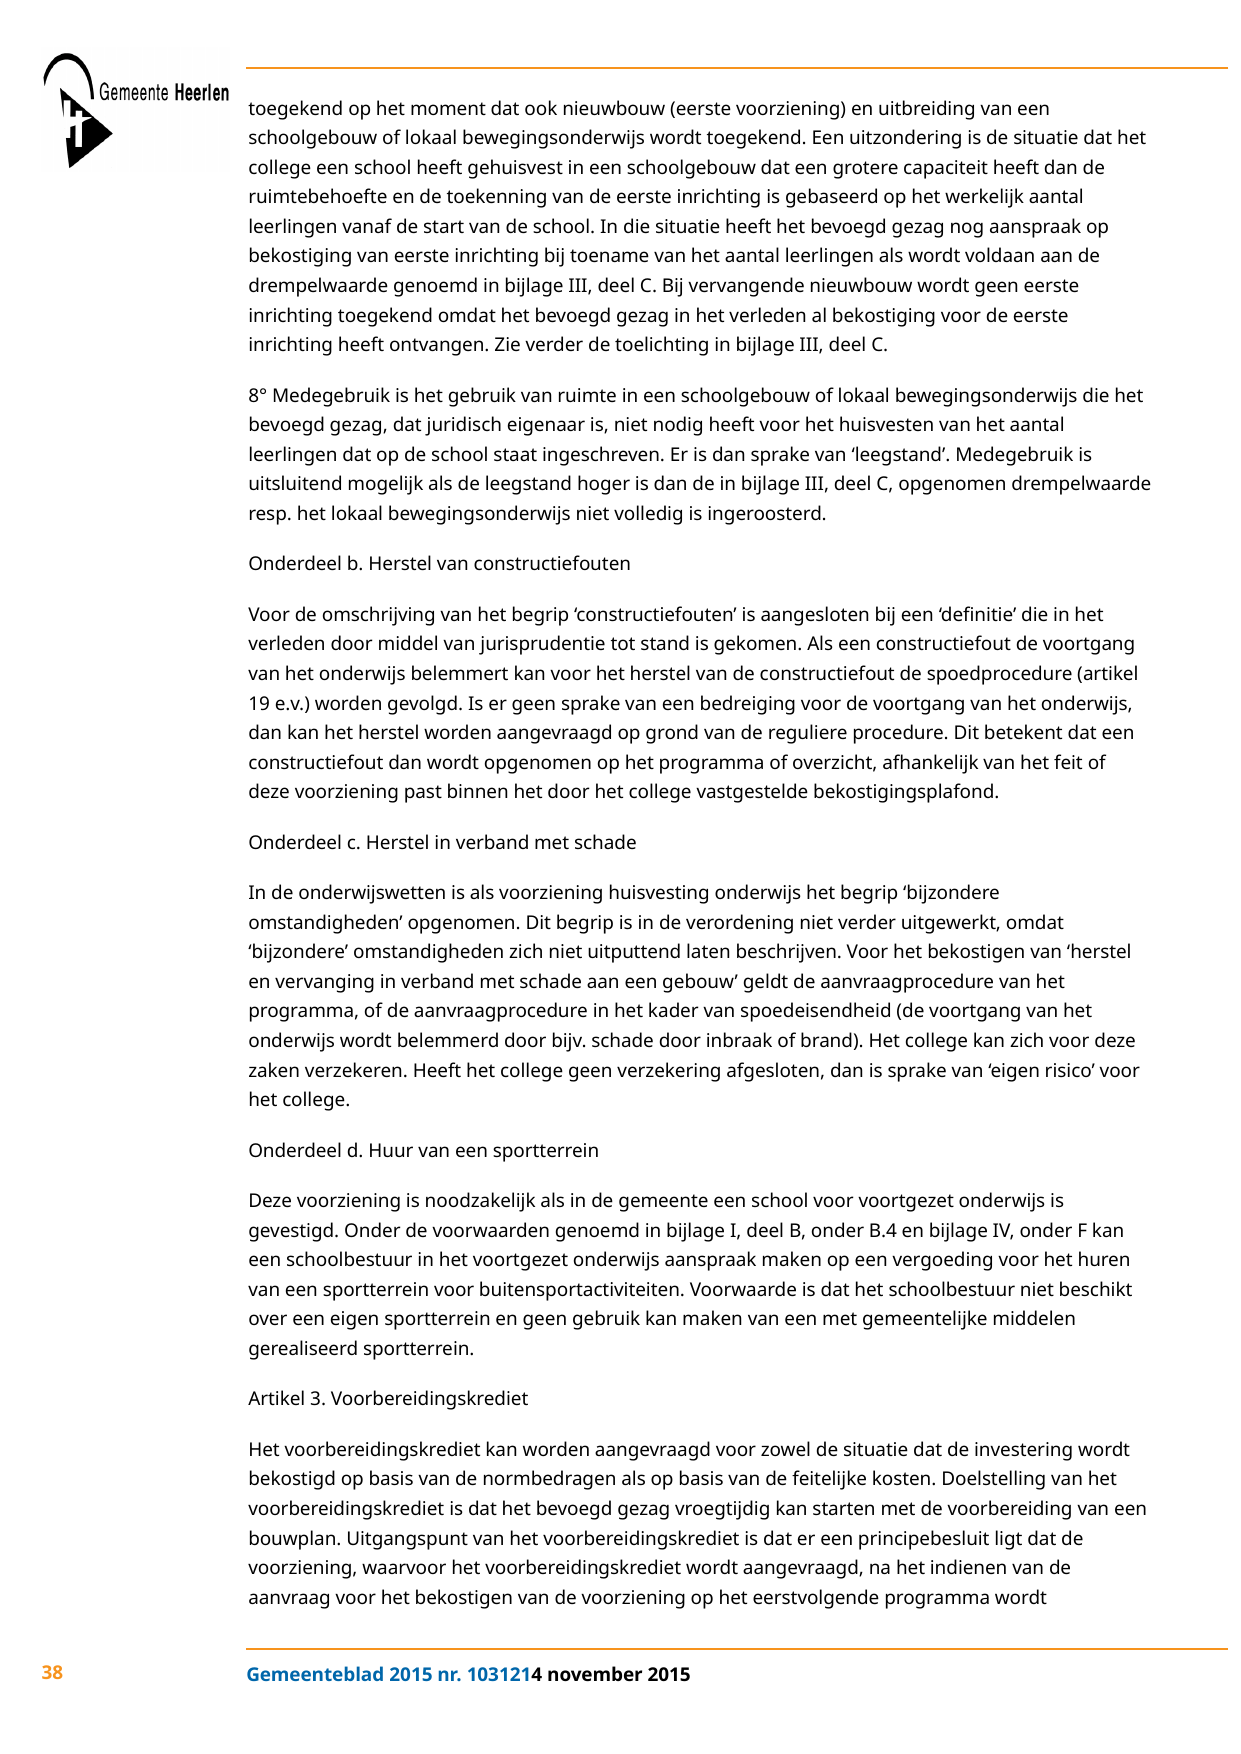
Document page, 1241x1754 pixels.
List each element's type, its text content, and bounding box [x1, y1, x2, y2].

text Onderdeel d. Huur van een sportterrein [248, 1137, 1152, 1163]
text Artikel 3. Voorbereidingskrediet [248, 1386, 1152, 1411]
text Het voorbereidingskrediet kan worden aangevraagd voor zowel de situatie dat de investering wordt bekostigd op basis van de normbedragen als op basis van de feitelijke kosten. Doelstelling van het voorbereidingskrediet is dat het bevoegd gezag vroegtijdig kan starten met de voorbereiding van een bouwplan. Uitgangspunt van het voorbereidingskrediet is dat er een principebesluit ligt dat de voorziening, waarvoor het voorbereidingskrediet wordt aangevraagd, na het indienen van de aanvraag voor het bekostigen van de voorziening op het eerstvolgende programma wordt [248, 1436, 1152, 1610]
text Deze voorziening is noodzakelijk als in de gemeente een school voor voortgezet onderwijs is gevestigd. Onder de voorwaarden genoemd in bijlage I, deel B, onder B.4 en bijlage IV, onder F kan een schoolbestuur in het voortgezet onderwijs aanspraak maken op een vergoeding voor het huren van een sportterrein voor buitensportactiviteiten. Voorwaarde is dat het schoolbestuur niet beschikt over een eigen sportterrein en geen gebruik kan maken van een met gemeentelijke middelen gerealiseerd sportterrein. [248, 1187, 1152, 1361]
text 8° Medegebruik is het gebruik van ruimte in een schoolgebouw of lokaal bewegingsonderwijs die het bevoegd gezag, dat juridisch eigenaar is, niet nodig heeft voor het huisvesten van het aantal leerlingen dat op de school staat ingeschreven. Er is dan sprake van ‘leegstand’. Medegebruik is uitsluitend mogelijk als de leegstand hoger is dan de in bijlage III, deel C, opgenomen drempelwaarde resp. het lokaal bewegingsonderwijs niet volledig is ingeroosterd. [248, 382, 1152, 526]
text Voor de omschrijving van het begrip ‘constructiefouten’ is aangesloten bij een ‘definitie’ die in het verleden door middel van jurisprudentie tot stand is gekomen. Als een constructiefout de voortgang van het onderwijs belemmert kan voor het herstel van de constructiefout de spoedprocedure (artikel 19 e.v.) worden gevolgd. Is er geen sprake van een bedreiging voor de voortgang van het onderwijs, dan kan het herstel worden aangevraagd op grond van de reguliere procedure. Dit betekent dat een constructiefout dan wordt opgenomen op het programma of overzicht, afhankelijk van het feit of deze voorziening past binnen het door het college vastgestelde bekostigingsplafond. [248, 601, 1152, 804]
text In de onderwijswetten is als voorziening huisvesting onderwijs het begrip ‘bijzondere omstandigheden’ opgenomen. Dit begrip is in de verordening niet verder uitgewerkt, omdat ‘bijzondere’ omstandigheden zich niet uitputtend laten beschrijven. Voor het bekostigen van ‘herstel en vervanging in verband met schade aan een gebouw’ geldt de aanvraagprocedure van het programma, of de aanvraagprocedure in het kader van spoedeisendheid (de voortgang van het onderwijs wordt belemmerd door bijv. schade door inbraak of brand). Het college kan zich voor deze zaken verzekeren. Heeft het college geen verzekering afgesloten, dan is sprake van ‘eigen risico’ voor het college. [248, 879, 1152, 1112]
text Onderdeel b. Herstel van constructiefouten [248, 551, 1152, 576]
text toegekend op het moment dat ook nieuwbouw (eerste voorziening) en uitbreiding van een schoolgebouw of lokaal bewegingsonderwijs wordt toegekend. Een uitzondering is de situatie dat het college een school heeft gehuisvest in een schoolgebouw dat een grotere capaciteit heeft dan de ruimtebehoefte en de toekenning van de eerste inrichting is gebaseerd op het werkelijk aantal leerlingen vanaf de start van de school. In die situatie heeft het bevoegd gezag nog aanspraak op bekostiging van eerste inrichting bij toename van het aantal leerlingen als wordt voldaan aan de drempelwaarde genoemd in bijlage III, deel C. Bij vervangende nieuwbouw wordt geen eerste inrichting toegekend omdat het bevoegd gezag in het verleden al bekostiging voor de eerste inrichting heeft ontvangen. Zie verder de toelichting in bijlage III, deel C. [248, 95, 1152, 357]
text Onderdeel c. Herstel in verband met schade [248, 829, 1152, 855]
picture [41, 47, 231, 172]
